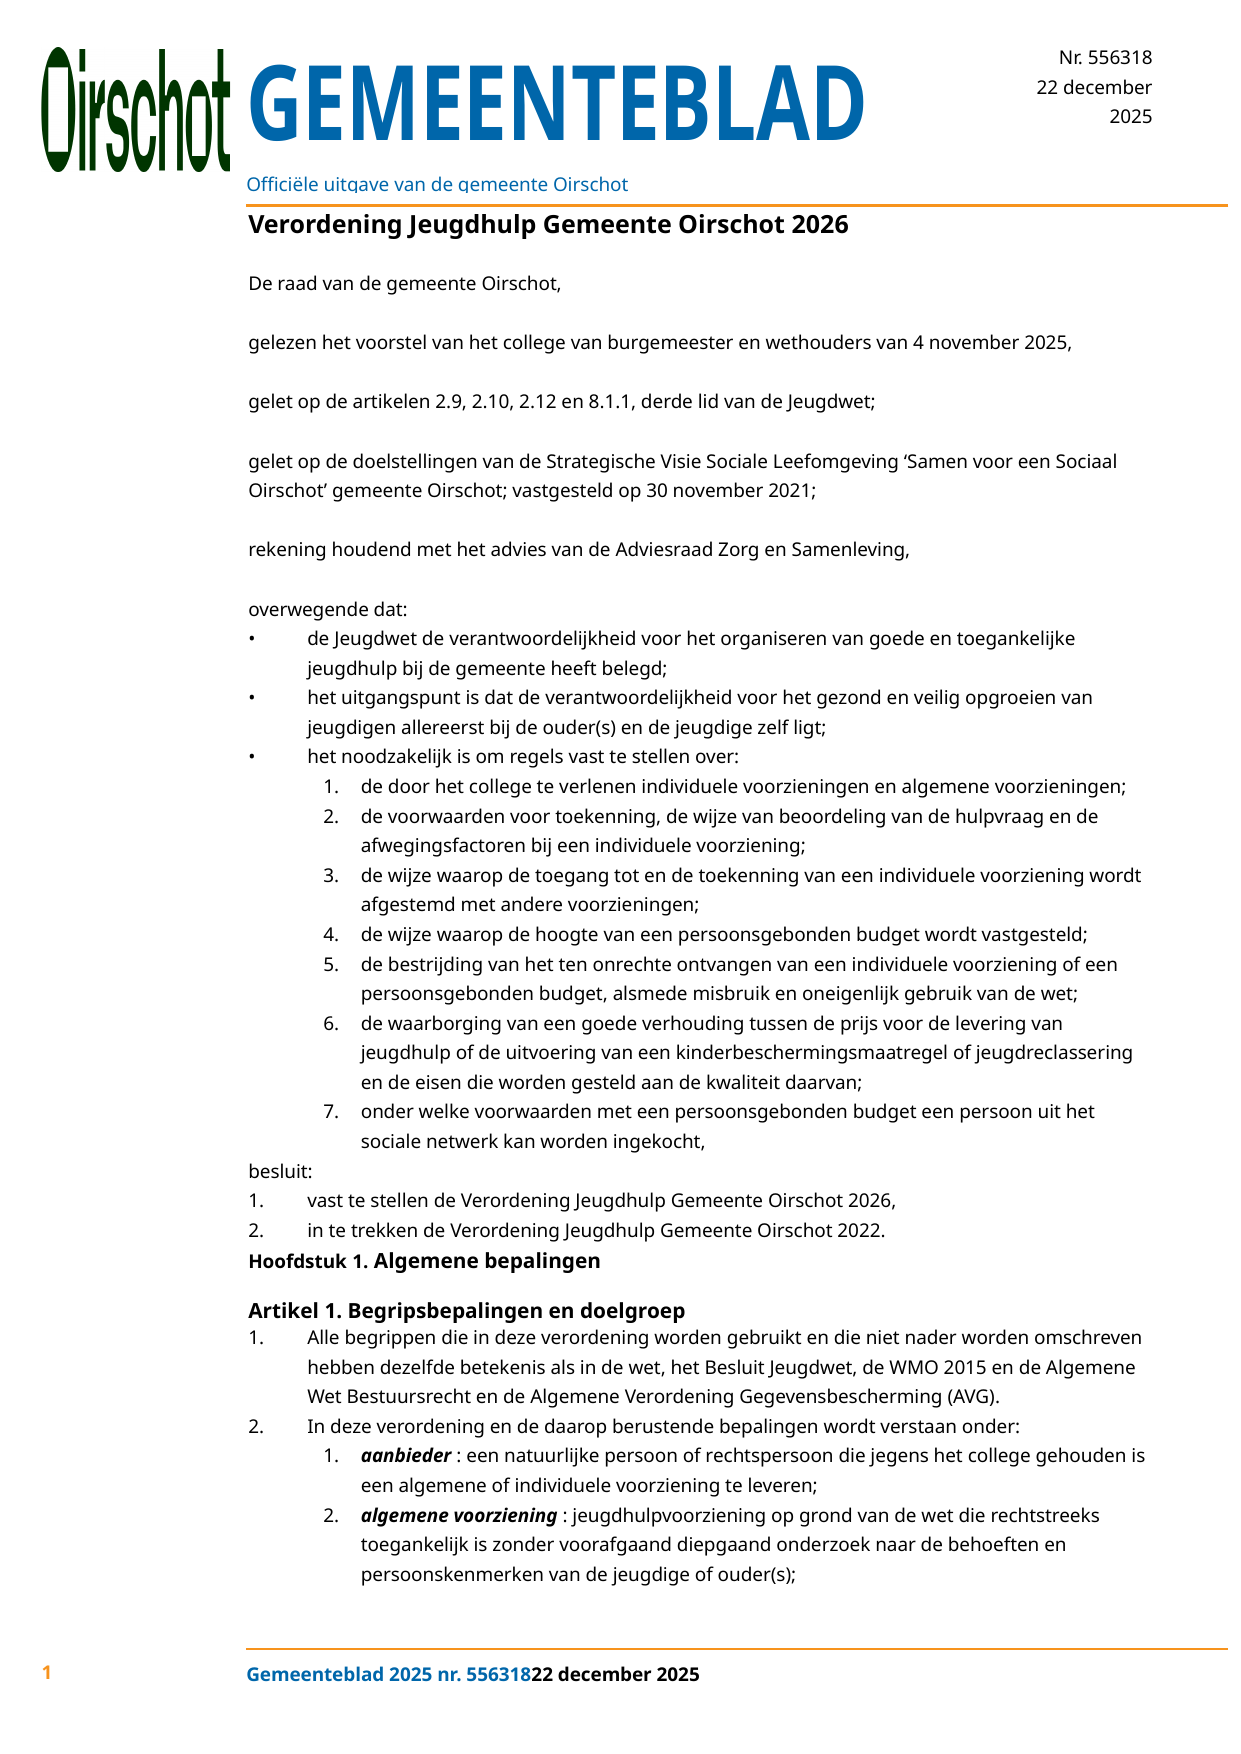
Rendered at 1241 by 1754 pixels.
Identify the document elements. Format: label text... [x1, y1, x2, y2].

list het noodzakelijk is om regels vast te stellen over: [248, 744, 1152, 769]
text gelezen het voorstel van het college van burgemeester en wethouders van 4 november 2025, [248, 329, 1152, 355]
list de waarborging van een goede verhouding tussen de prijs voor de levering van jeugdhulp of de uitvoering van een kinderbeschermingsmaatregel of jeugdreclassering en de eisen die worden gesteld aan de kwaliteit daarvan; [323, 1010, 1152, 1095]
text overwegende dat: [248, 596, 1152, 621]
text gelet op de doelstellingen van de Strategische Visie Sociale Leefomgeving ‘Samen voor een Sociaal Oirschot’ gemeente Oirschot; vastgesteld op 30 november 2021; [248, 448, 1152, 503]
list het uitgangspunt is dat de verantwoordelijkheid voor het gezond en veilig opgroeien van jeugdigen allereerst bij de ouder(s) en de jeugdige zelf ligt; [248, 684, 1152, 740]
list de voorwaarden voor toekenning, de wijze van beoordeling van de hulpvraag en de afwegingsfactoren bij een individuele voorziening; [323, 803, 1152, 858]
list in te trekken de Verordening Jeugdhulp Gemeente Oirschot 2022. [248, 1217, 1152, 1243]
text De raad van de gemeente Oirschot, [248, 270, 1152, 296]
list vast te stellen de Verordening Jeugdhulp Gemeente Oirschot 2026, [248, 1187, 1152, 1213]
list de Jeugdwet de verantwoordelijkheid voor het organiseren van goede en toegankelijke jeugdhulp bij de gemeente heeft belegd; [248, 625, 1152, 681]
text besluit: [248, 1158, 1152, 1183]
text gelet op de artikelen 2.9, 2.10, 2.12 en 8.1.1, derde lid van de Jeugdwet; [248, 389, 1152, 414]
text Artikel 1. Begripsbepalingen en doelgroep [248, 1296, 1152, 1324]
picture [41, 47, 231, 172]
list aanbieder : een natuurlijke persoon of rechtspersoon die jegens het college gehouden is een algemene of individuele voorziening te leveren; [323, 1443, 1152, 1498]
text Hoofdstuk 1. Algemene bepalingen [248, 1247, 1152, 1275]
list de bestrijding van het ten onrechte ontvangen van een individuele voorziening of een persoonsgebonden budget, alsmede misbruik en oneigenlijk gebruik van de wet; [323, 951, 1152, 1006]
list de wijze waarop de hoogte van een persoonsgebonden budget wordt vastgesteld; [323, 921, 1152, 947]
text Verordening Jeugdhulp Gemeente Oirschot 2026 [248, 207, 1152, 241]
list de wijze waarop de toegang tot en de toekenning van een individuele voorziening wordt afgestemd met andere voorzieningen; [323, 862, 1152, 917]
list onder welke voorwaarden met een persoonsgebonden budget een persoon uit het sociale netwerk kan worden ingekocht, [323, 1099, 1152, 1154]
list Alle begrippen die in deze verordening worden gebruikt en die niet nader worden omschreven hebben dezelfde betekenis als in de wet, het Besluit Jeugdwet, de WMO 2015 en de Algemene Wet Bestuursrecht en de Algemene Verordening Gegevensbescherming (AVG). [248, 1324, 1152, 1409]
list In deze verordening en de daarop berustende bepalingen wordt verstaan onder: [248, 1413, 1152, 1439]
list algemene voorziening : jeugdhulpvoorziening op grond van de wet die rechtstreeks toegankelijk is zonder voorafgaand diepgaand onderzoek naar de behoeften en persoonskenmerken van de jeugdige of ouder(s); [323, 1502, 1152, 1587]
text rekening houdend met het advies van de Adviesraad Zorg en Samenleving, [248, 537, 1152, 562]
list de door het college te verlenen individuele voorzieningen en algemene voorzieningen; [323, 773, 1152, 799]
